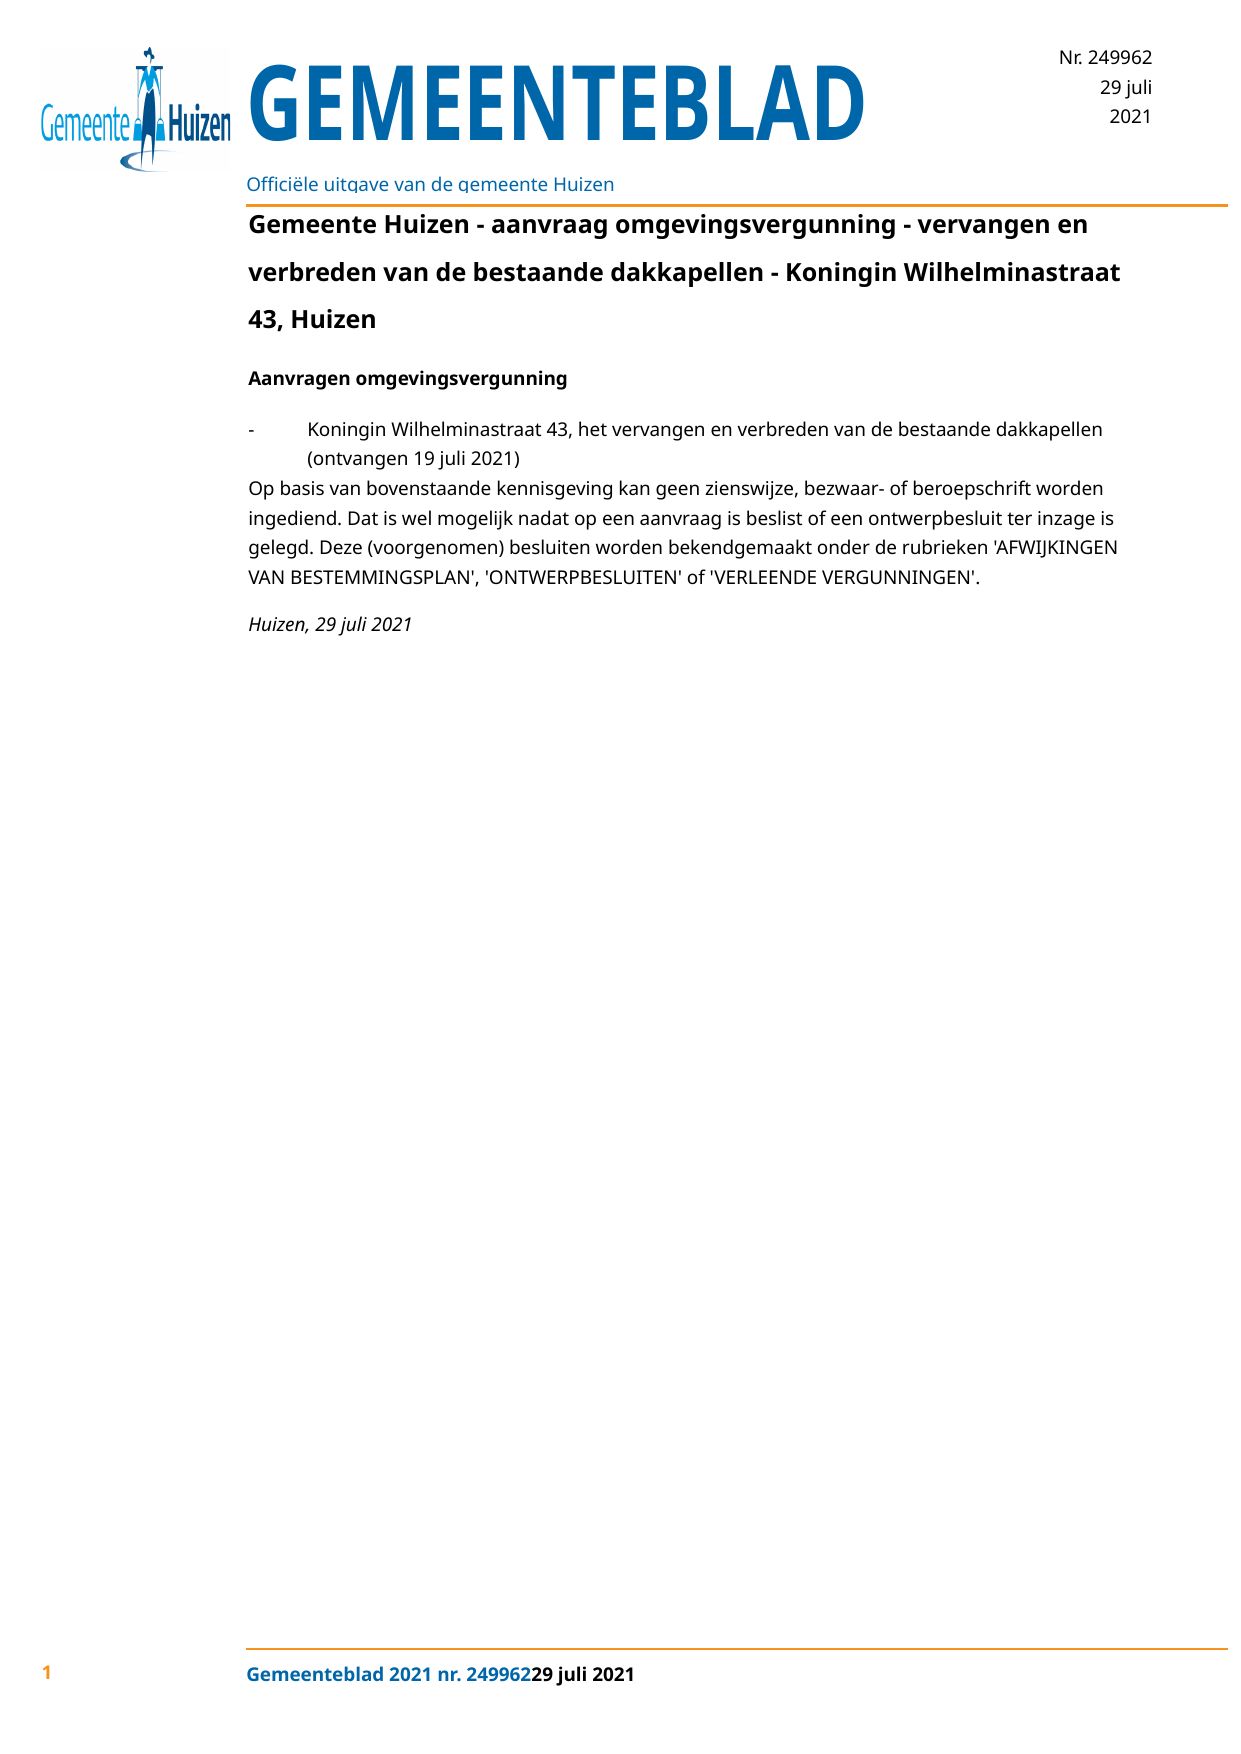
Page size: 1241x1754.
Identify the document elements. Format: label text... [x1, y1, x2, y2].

text Huizen, 29 juli 2021 [248, 612, 1152, 637]
text Gemeente Huizen - aanvraag omgevingsvergunning - vervangen en verbreden van de bestaande dakkapellen - Koningin Wilhelminastraat 43, Huizen [248, 207, 1152, 336]
picture [41, 47, 231, 172]
text Op basis van bovenstaande kennisgeving kan geen zienswijze, bezwaar- of beroepschrift worden ingediend. Dat is wel mogelijk nadat op een aanvraag is beslist of een ontwerpbesluit ter inzage is gelegd. Deze (voorgenomen) besluiten worden bekendgemaakt onder de rubrieken 'AFWIJKINGEN VAN BESTEMMINGSPLAN', 'ONTWERPBESLUITEN' of 'VERLEENDE VERGUNNINGEN'. [248, 475, 1152, 589]
list Koningin Wilhelminastraat 43, het vervangen en verbreden van de bestaande dakkapellen (ontvangen 19 juli 2021) [248, 416, 1152, 471]
text Aanvragen omgevingsvergunning [248, 366, 1152, 391]
